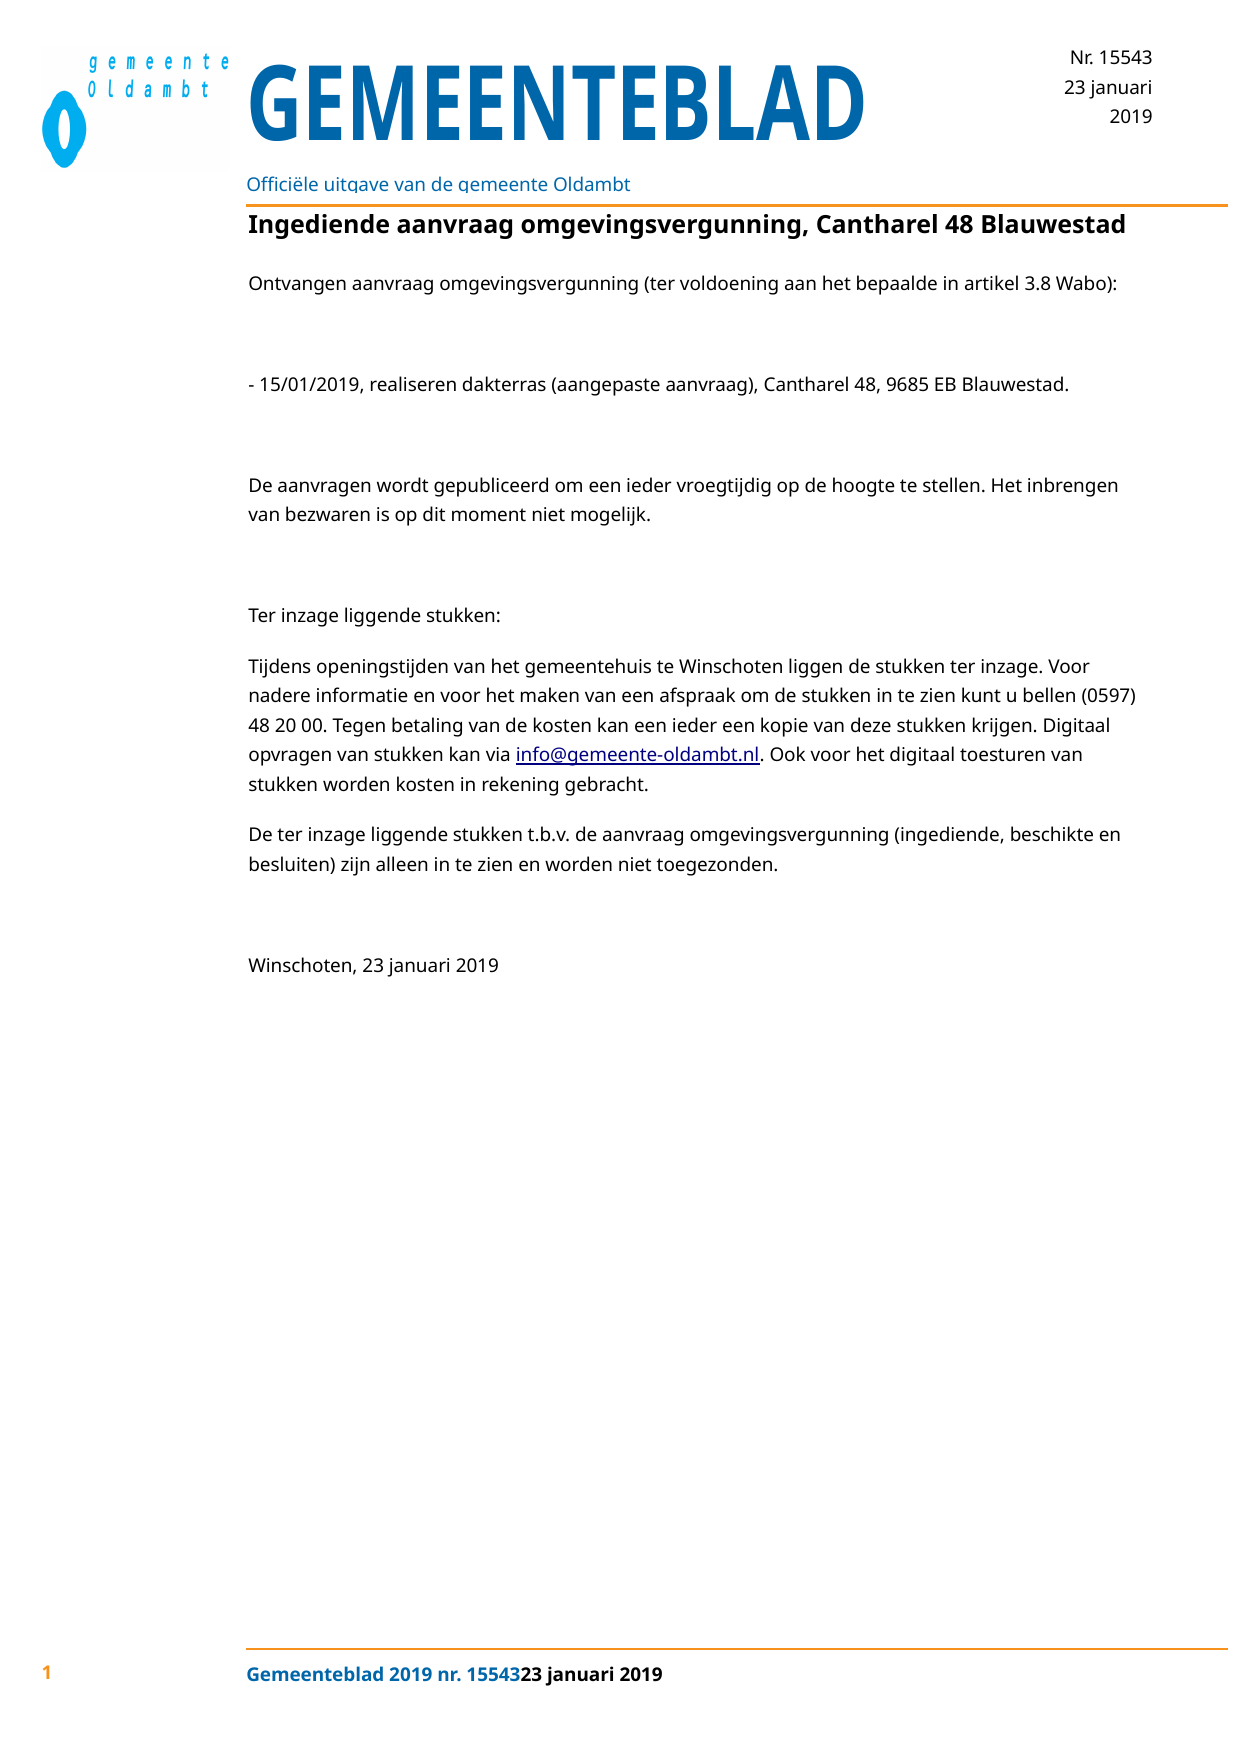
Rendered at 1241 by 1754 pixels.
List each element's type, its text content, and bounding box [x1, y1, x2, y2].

text De ter inzage liggende stukken t.b.v. de aanvraag omgevingsvergunning (ingediende, beschikte en besluiten) zijn alleen in te zien en worden niet toegezonden. [248, 822, 1152, 877]
text Winschoten, 23 januari 2019 [248, 952, 1152, 978]
text Ontvangen aanvraag omgevingsvergunning (ter voldoening aan het bepaalde in artikel 3.8 Wabo): [248, 270, 1152, 296]
picture [41, 47, 231, 172]
text Ingediende aanvraag omgevingsvergunning, Cantharel 48 Blauwestad [248, 207, 1152, 241]
text Tijdens openingstijden van het gemeentehuis te Winschoten liggen de stukken ter inzage. Voor nadere informatie en voor het maken van een afspraak om de stukken in te zien kunt u bellen (0597) 48 20 00. Tegen betaling van de kosten kan een ieder een kopie van deze stukken krijgen. Digitaal opvragen van stukken kan via info@gemeente-oldambt.nl. Ook voor het digitaal toesturen van stukken worden kosten in rekening gebracht. [248, 653, 1152, 797]
text De aanvragen wordt gepubliceerd om een ieder vroegtijdig op de hoogte te stellen. Het inbrengen van bezwaren is op dit moment niet mogelijk. [248, 472, 1152, 527]
text Ter inzage liggende stukken: [248, 602, 1152, 628]
text - 15/01/2019, realiseren dakterras (aangepaste aanvraag), Cantharel 48, 9685 EB Blauwestad. [248, 371, 1152, 397]
